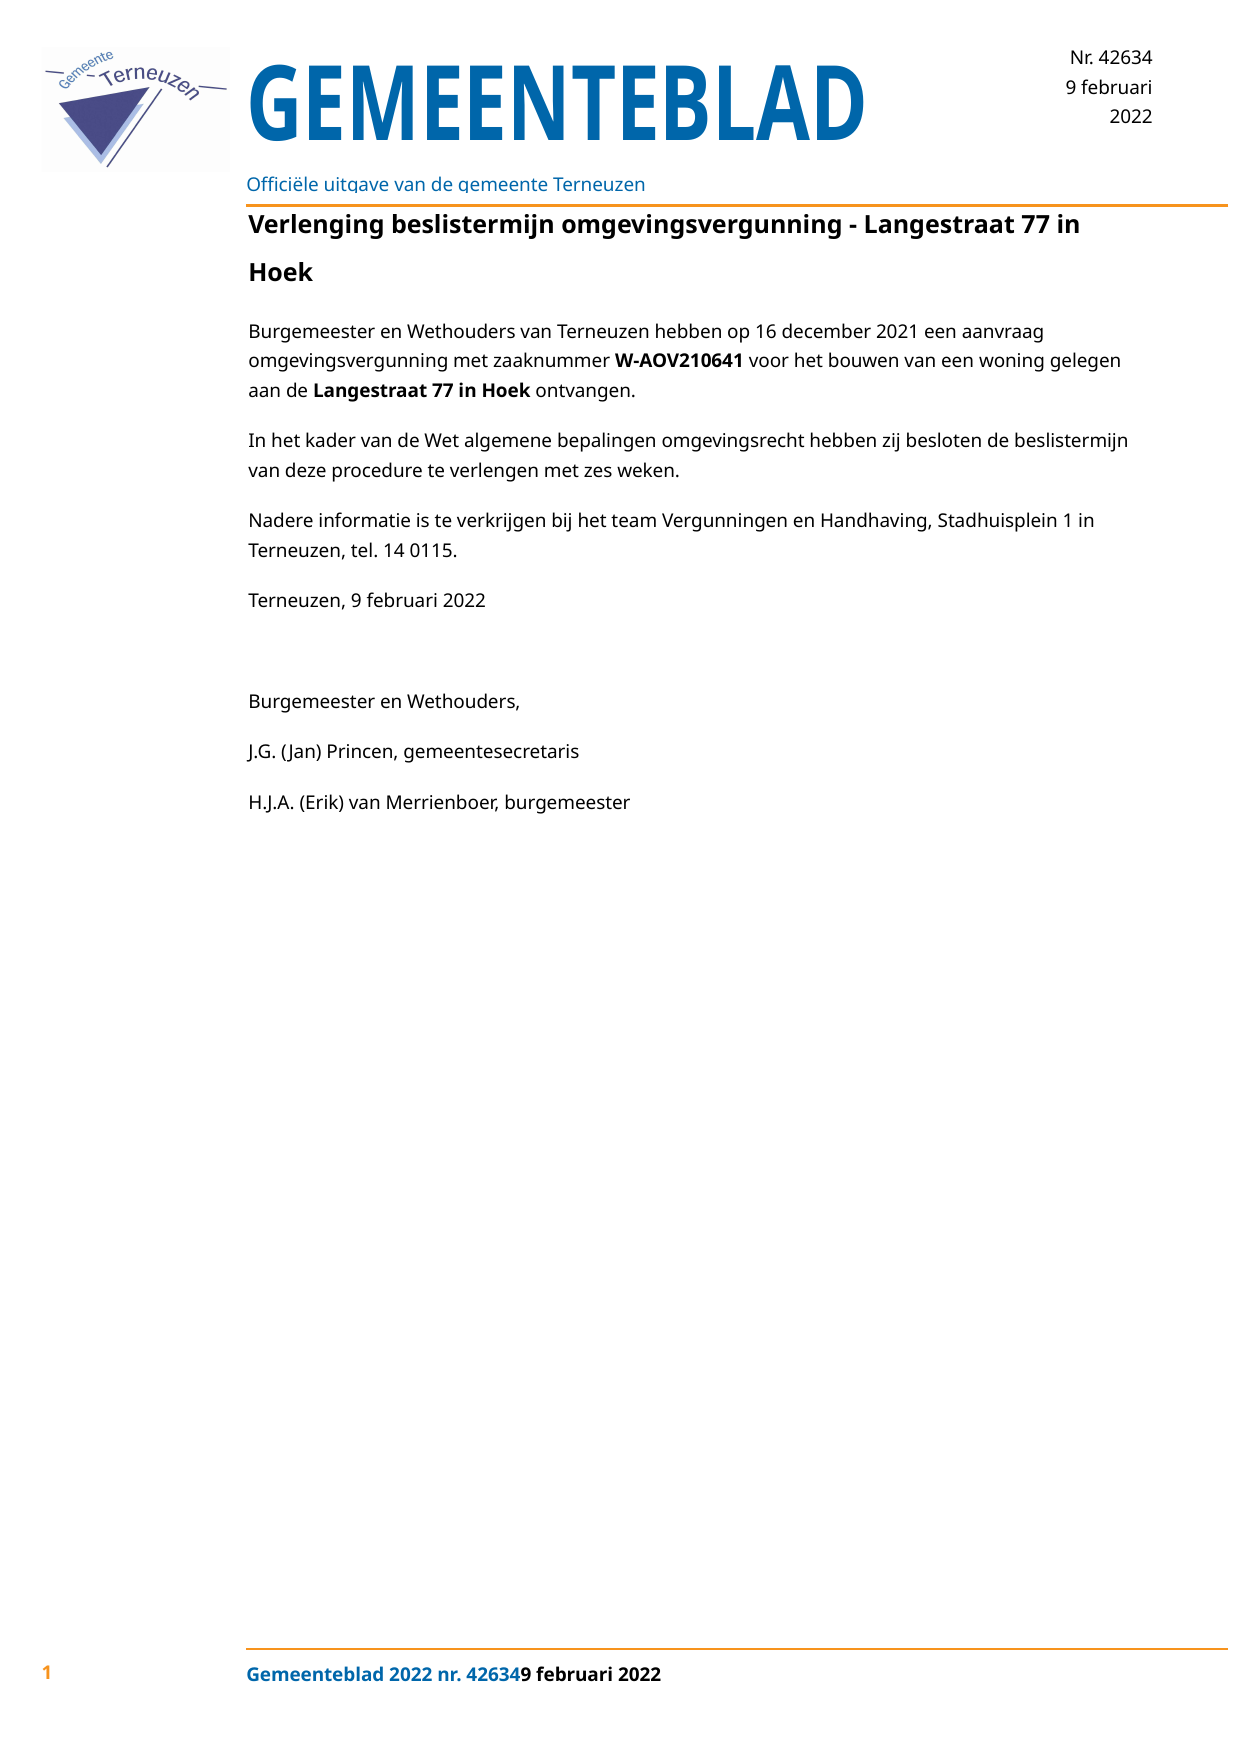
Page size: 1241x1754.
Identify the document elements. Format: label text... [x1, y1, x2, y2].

text Burgemeester en Wethouders van Terneuzen hebben op 16 december 2021 een aanvraag omgevingsvergunning met zaaknummer W-AOV210641 voor het bouwen van een woning gelegen aan de Langestraat 77 in Hoek ontvangen. [248, 318, 1152, 403]
text Nadere informatie is te verkrijgen bij het team Vergunningen en Handhaving, Stadhuisplein 1 in Terneuzen, tel. 14 0115. [248, 507, 1152, 563]
picture [41, 47, 231, 172]
text In het kader van de Wet algemene bepalingen omgevingsrecht hebben zij besloten de beslistermijn van deze procedure te verlengen met zes weken. [248, 427, 1152, 483]
text Burgemeester en Wethouders, [248, 688, 1152, 714]
text H.J.A. (Erik) van Merrienboer, burgemeester [248, 789, 1152, 815]
text J.G. (Jan) Princen, gemeentesecretaris [248, 739, 1152, 764]
text Terneuzen, 9 februari 2022 [248, 587, 1152, 613]
text Verlenging beslistermijn omgevingsvergunning - Langestraat 77 in Hoek [248, 207, 1152, 288]
